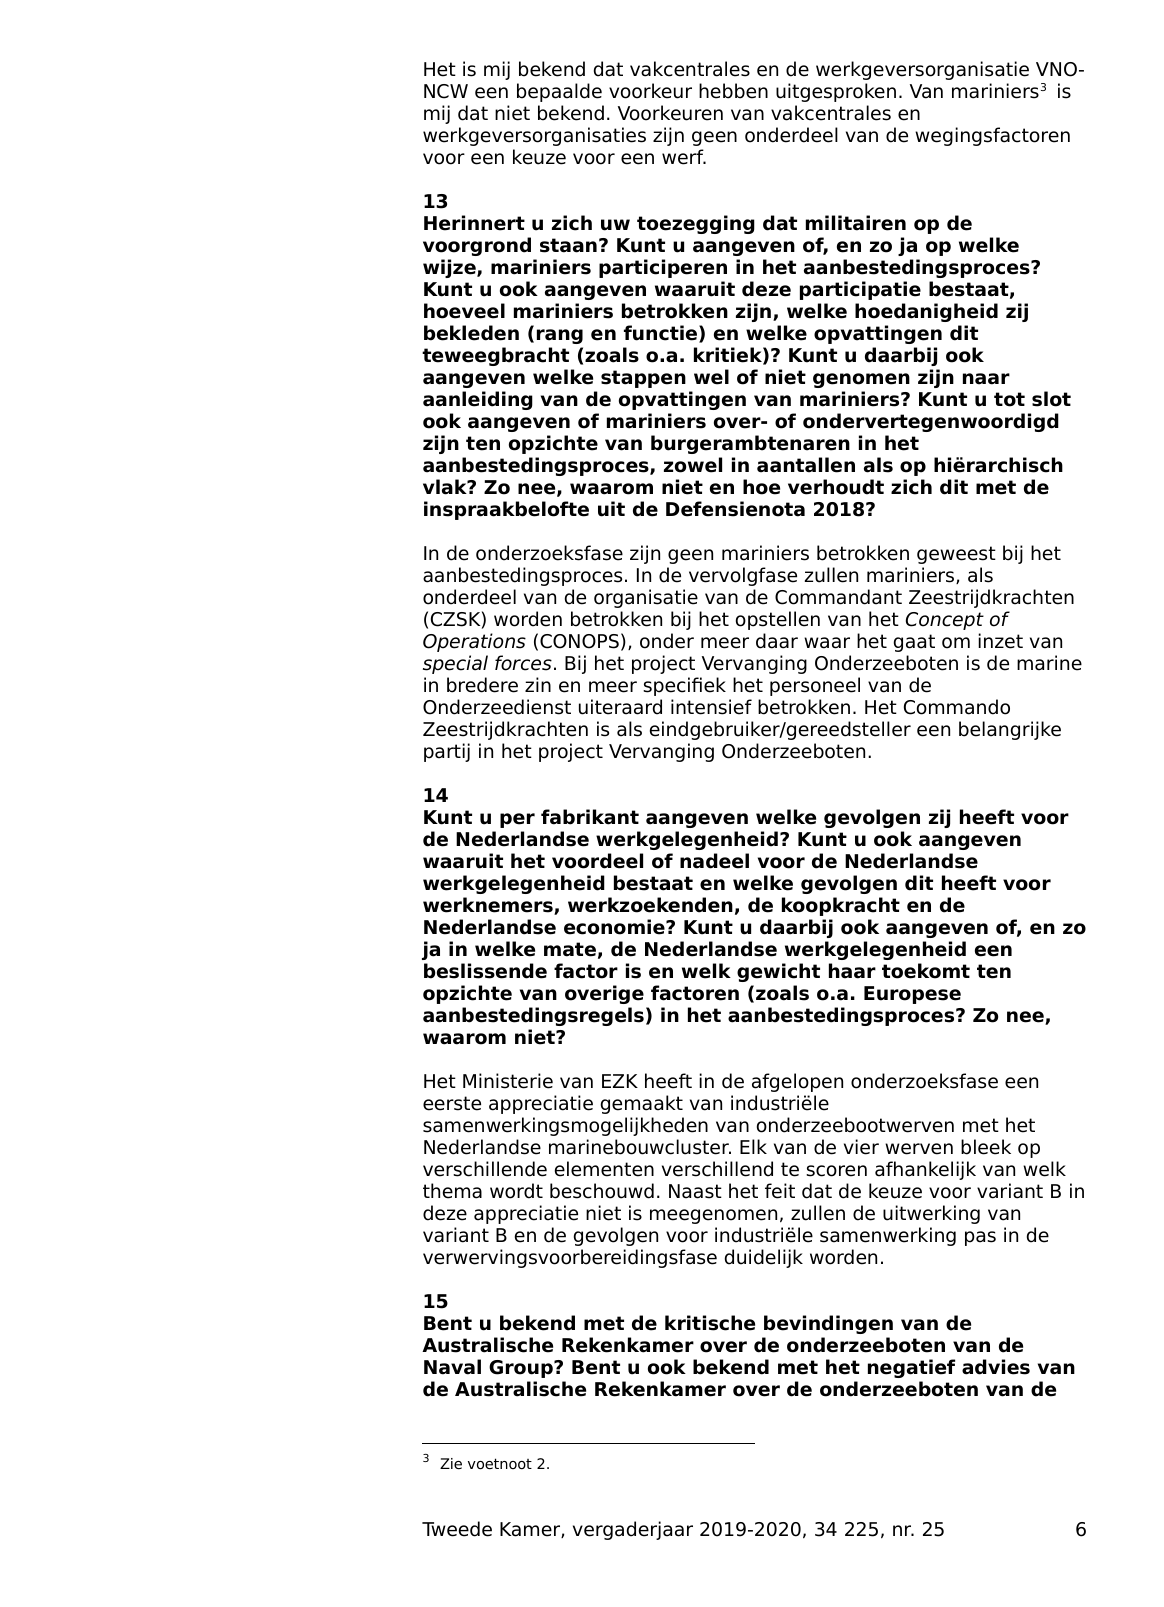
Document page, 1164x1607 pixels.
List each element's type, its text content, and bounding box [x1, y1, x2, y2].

text In de onderzoeksfase zijn geen mariniers betrokken geweest bij het aanbestedingsproces. In de vervolgfase zullen mariniers, als onderdeel van de organisatie van de Commandant Zeestrijdkrachten (CZSK) worden betrokken bij het opstellen van het Concept of Operations (CONOPS), onder meer daar waar het gaat om inzet van special forces. Bij het project Vervanging Onderzeeboten is de marine in bredere zin en meer specifiek het personeel van de Onderzeedienst uiteraard intensief betrokken. Het Commando Zeestrijdkrachten is als eindgebruiker/gereedsteller een belangrijke partij in het project Vervanging Onderzeeboten. [422, 543, 1087, 763]
text Zie voetnoot 2. [422, 1452, 1087, 1474]
text 14 [422, 785, 1087, 807]
text Herinnert u zich uw toezegging dat militairen op de voorgrond staan? Kunt u aangeven of, en zo ja op welke wijze, mariniers participeren in het aanbestedingsproces? Kunt u ook aangeven waaruit deze participatie bestaat, hoeveel mariniers betrokken zijn, welke hoedanigheid zij bekleden (rang en functie) en welke opvattingen dit teweegbracht (zoals o.a. kritiek)? Kunt u daarbij ook aangeven welke stappen wel of niet genomen zijn naar aanleiding van de opvattingen van mariniers? Kunt u tot slot ook aangeven of mariniers over- of ondervertegenwoordigd zijn ten opzichte van burgerambtenaren in het aanbestedingsproces, zowel in aantallen als op hiërarchisch vlak? Zo nee, waarom niet en hoe verhoudt zich dit met de inspraakbelofte uit de Defensienota 2018? [422, 213, 1087, 521]
text 13 [422, 191, 1087, 213]
text Het Ministerie van EZK heeft in de afgelopen onderzoeksfase een eerste appreciatie gemaakt van industriële samenwerkingsmogelijkheden van onderzeebootwerven met het Nederlandse marinebouwcluster. Elk van de vier werven bleek op verschillende elementen verschillend te scoren afhankelijk van welk thema wordt beschouwd. Naast het feit dat de keuze voor variant B in deze appreciatie niet is meegenomen, zullen de uitwerking van variant B en de gevolgen voor industriële samenwerking pas in de verwervingsvoorbereidingsfase duidelijk worden. [422, 1071, 1087, 1269]
text Het is mij bekend dat vakcentrales en de werkgeversorganisatie VNO-NCW een bepaalde voorkeur hebben uitgesproken. Van mariniers is mij dat niet bekend. Voorkeuren van vakcentrales en werkgeversorganisaties zijn geen onderdeel van de wegingsfactoren voor een keuze voor een werf. [422, 59, 1087, 169]
text 15 [422, 1291, 1087, 1313]
text Bent u bekend met de kritische bevindingen van de Australische Rekenkamer over de onderzeeboten van de Naval Group? Bent u ook bekend met het negatief advies van de Australische Rekenkamer over de onderzeeboten van de [422, 1313, 1087, 1401]
text Kunt u per fabrikant aangeven welke gevolgen zij heeft voor de Nederlandse werkgelegenheid? Kunt u ook aangeven waaruit het voordeel of nadeel voor de Nederlandse werkgelegenheid bestaat en welke gevolgen dit heeft voor werknemers, werkzoekenden, de koopkracht en de Nederlandse economie? Kunt u daarbij ook aangeven of, en zo ja in welke mate, de Nederlandse werkgelegenheid een beslissende factor is en welk gewicht haar toekomt ten opzichte van overige factoren (zoals o.a. Europese aanbestedingsregels) in het aanbestedingsproces? Zo nee, waarom niet? [422, 807, 1087, 1049]
